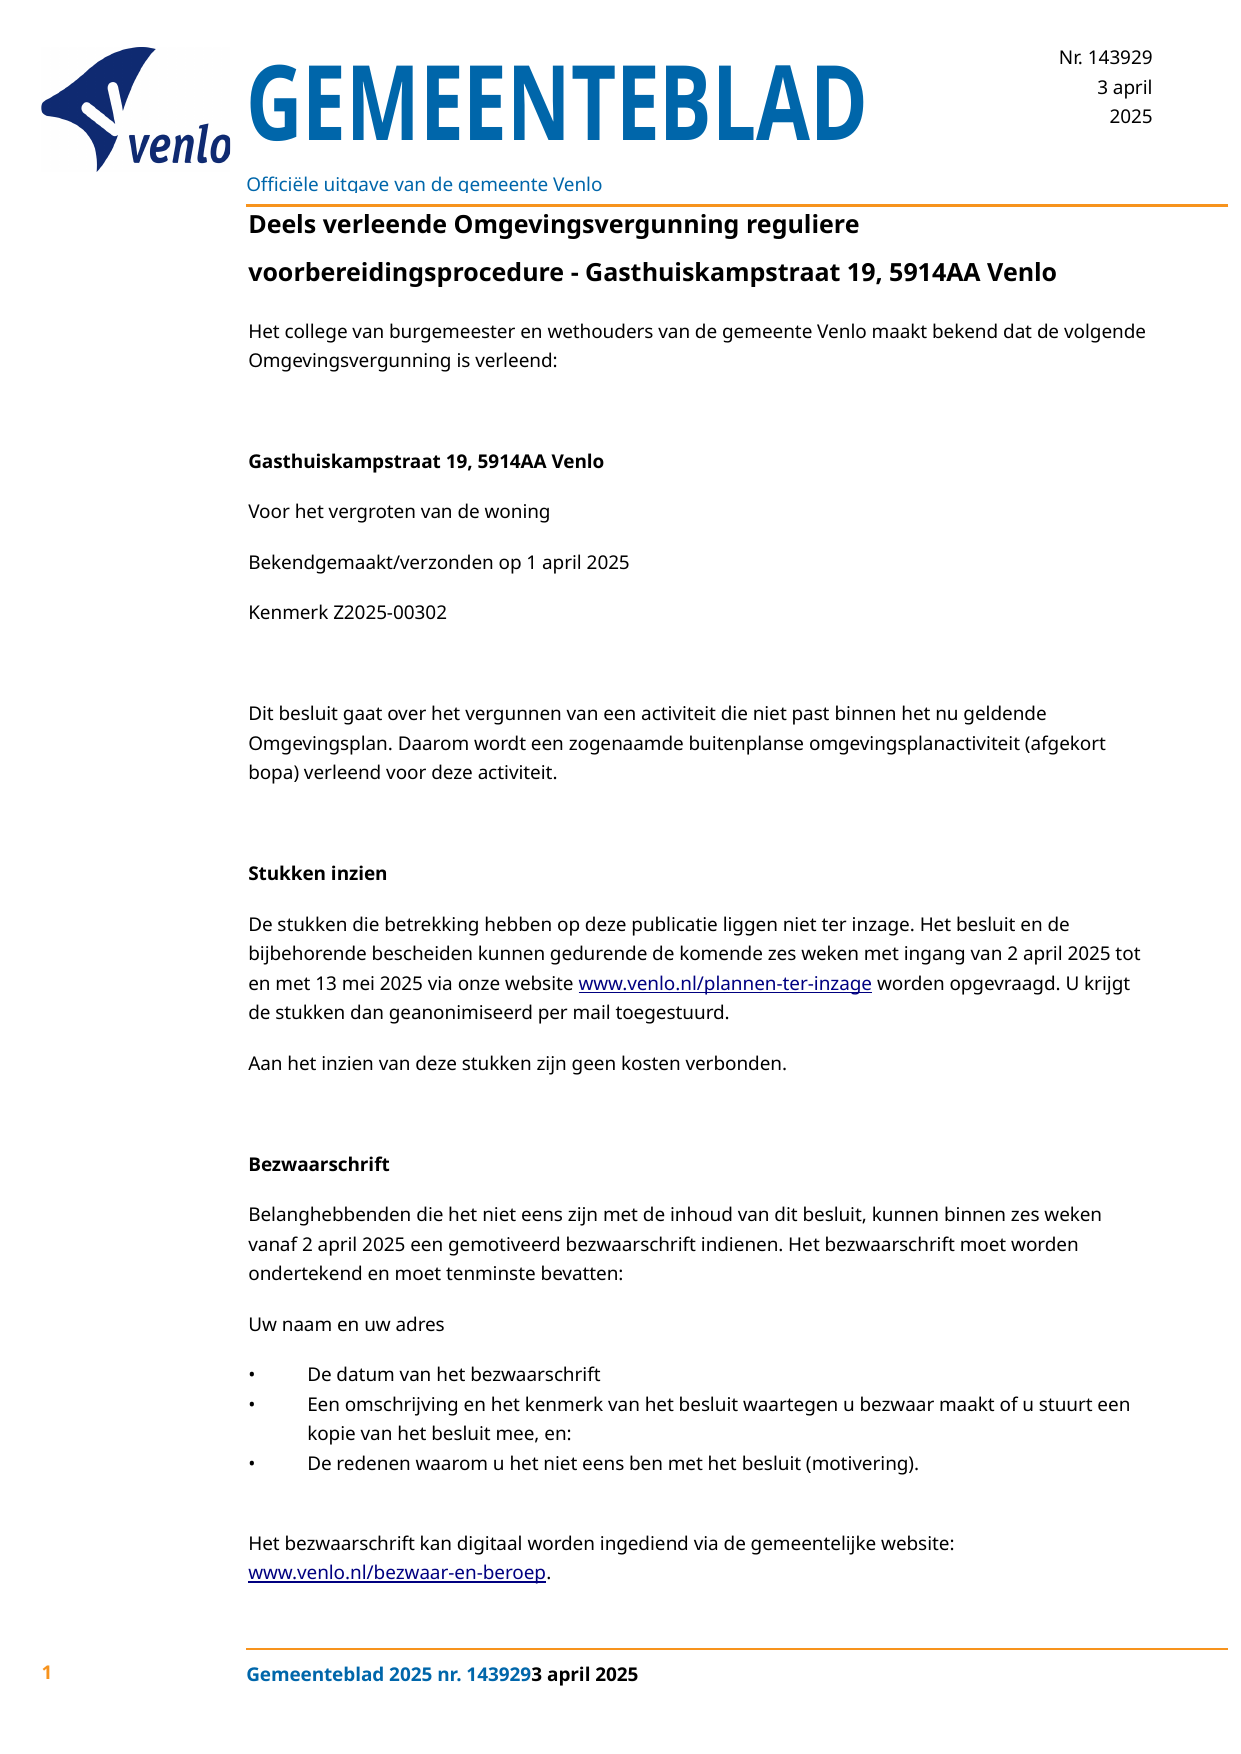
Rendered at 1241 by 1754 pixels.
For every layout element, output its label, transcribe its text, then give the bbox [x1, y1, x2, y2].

text Belanghebbenden die het niet eens zijn met de inhoud van dit besluit, kunnen binnen zes weken vanaf 2 april 2025 een gemotiveerd bezwaarschrift indienen. Het bezwaarschrift moet worden ondertekend en moet tenminste bevatten: [248, 1201, 1152, 1286]
text Gasthuiskampstraat 19, 5914AA Venlo [248, 448, 1152, 474]
text Het college van burgemeester en wethouders van de gemeente Venlo maakt bekend dat de volgende Omgevingsvergunning is verleend: [248, 318, 1152, 373]
text Deels verleende Omgevingsvergunning reguliere voorbereidingsprocedure - Gasthuiskampstraat 19, 5914AA Venlo [248, 207, 1152, 288]
list De redenen waarom u het niet eens ben met het besluit (motivering). [248, 1450, 1152, 1476]
text Bezwaarschrift [248, 1151, 1152, 1177]
text Voor het vergroten van de woning [248, 499, 1152, 524]
text Stukken inzien [248, 860, 1152, 886]
text Uw naam en uw adres [248, 1311, 1152, 1337]
text De stukken die betrekking hebben op deze publicatie liggen niet ter inzage. Het besluit en de bijbehorende bescheiden kunnen gedurende de komende zes weken met ingang van 2 april 2025 tot en met 13 mei 2025 via onze website www.venlo.nl/plannen-ter-inzage worden opgevraagd. U krijgt de stukken dan geanonimiseerd per mail toegestuurd. [248, 911, 1152, 1025]
text Kenmerk Z2025-00302 [248, 599, 1152, 625]
text Het bezwaarschrift kan digitaal worden ingediend via de gemeentelijke website: www.venlo.nl/bezwaar-en-beroep. [248, 1530, 1152, 1585]
picture [41, 47, 231, 172]
text Aan het inzien van deze stukken zijn geen kosten verbonden. [248, 1050, 1152, 1076]
text Dit besluit gaat over het vergunnen van een activiteit die niet past binnen het nu geldende Omgevingsplan. Daarom wordt een zogenaamde buitenplanse omgevingsplanactiviteit (afgekort bopa) verleend voor deze activiteit. [248, 700, 1152, 785]
list De datum van het bezwaarschrift [248, 1361, 1152, 1387]
list Een omschrijving en het kenmerk van het besluit waartegen u bezwaar maakt of u stuurt een kopie van het besluit mee, en: [248, 1391, 1152, 1446]
text Bekendgemaakt/verzonden op 1 april 2025 [248, 549, 1152, 575]
